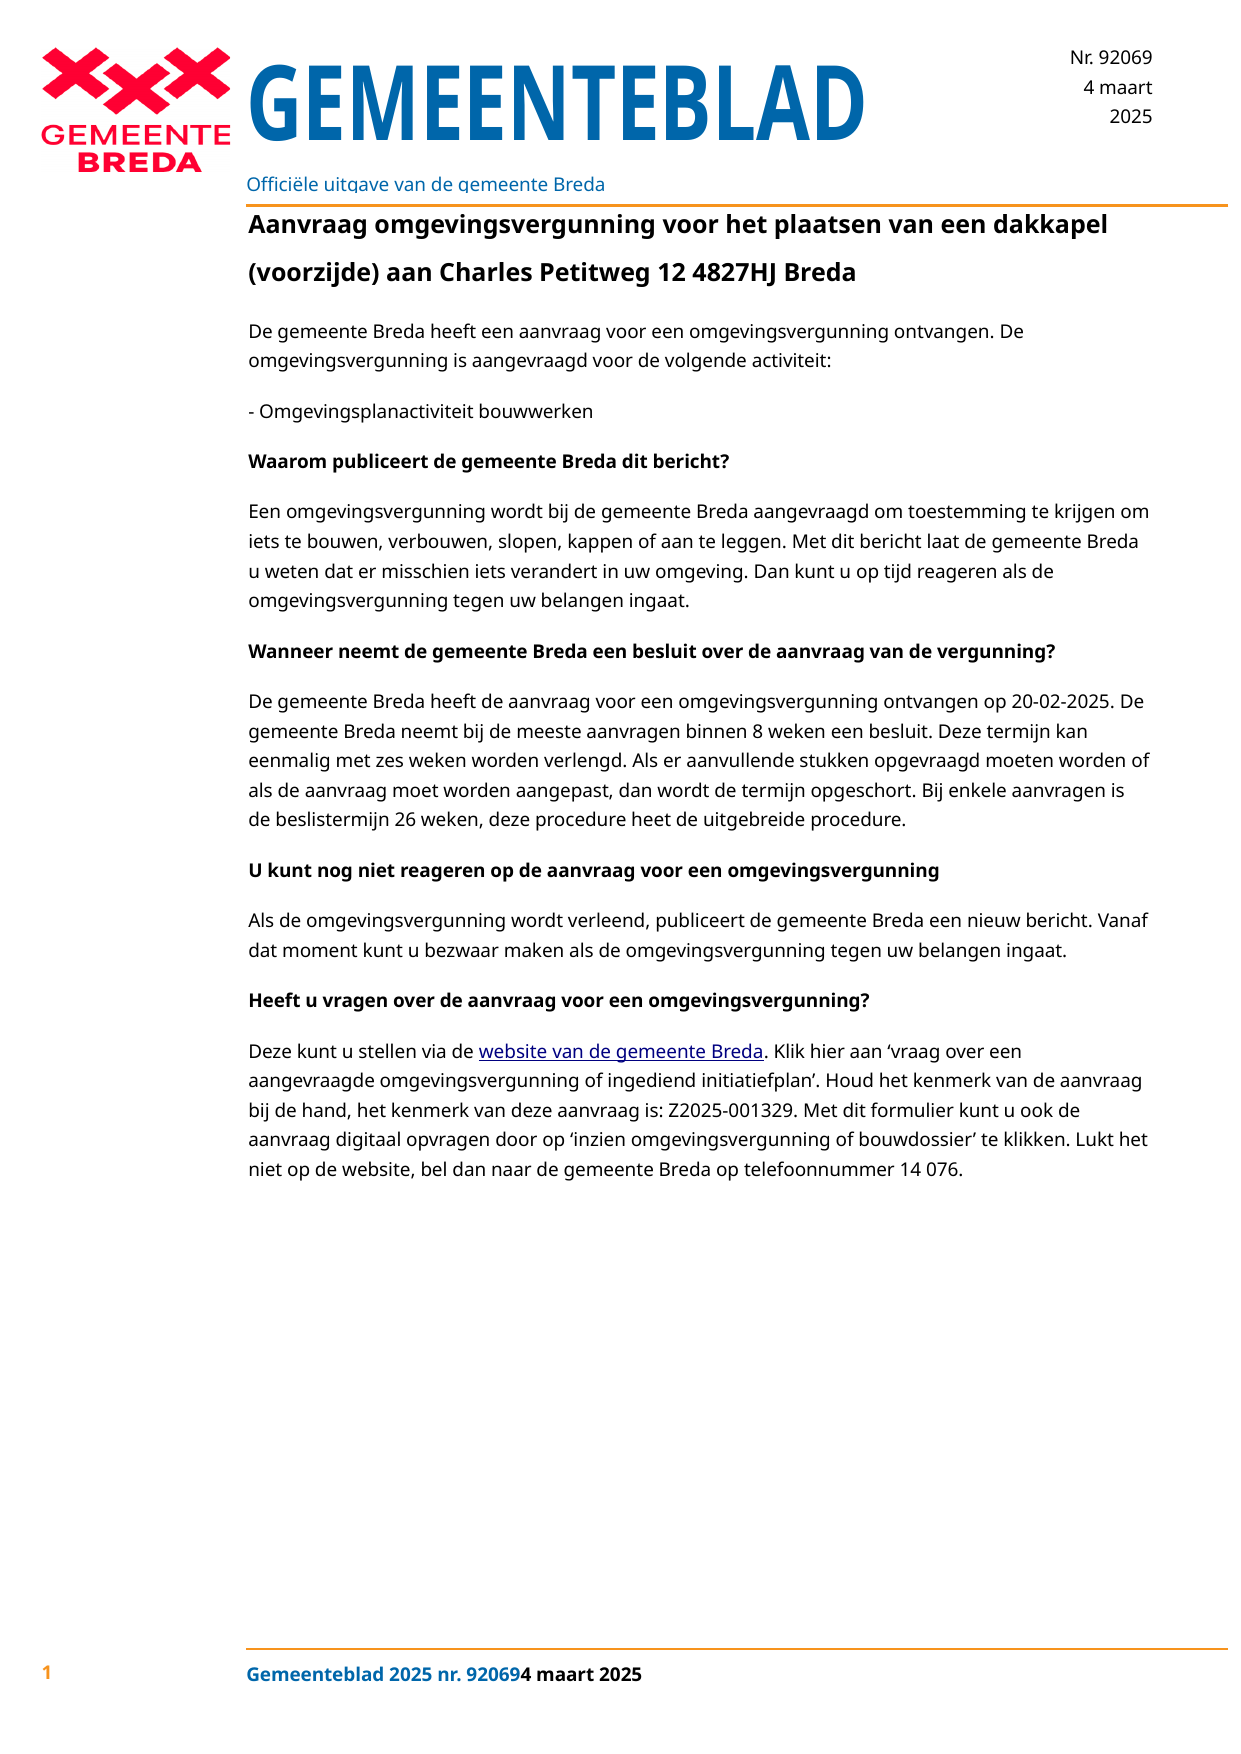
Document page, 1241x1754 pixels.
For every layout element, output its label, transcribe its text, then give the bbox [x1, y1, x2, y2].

text De gemeente Breda heeft een aanvraag voor een omgevingsvergunning ontvangen. De omgevingsvergunning is aangevraagd voor de volgende activiteit: [248, 318, 1152, 373]
text Waarom publiceert de gemeente Breda dit bericht? [248, 448, 1152, 474]
text De gemeente Breda heeft de aanvraag voor een omgevingsvergunning ontvangen op 20-02-2025. De gemeente Breda neemt bij de meeste aanvragen binnen 8 weken een besluit. Deze termijn kan eenmalig met zes weken worden verlengd. Als er aanvullende stukken opgevraagd moeten worden of als de aanvraag moet worden aangepast, dan wordt de termijn opgeschort. Bij enkele aanvragen is de beslistermijn 26 weken, deze procedure heet de uitgebreide procedure. [248, 688, 1152, 832]
text Een omgevingsvergunning wordt bij de gemeente Breda aangevraagd om toestemming te krijgen om iets te bouwen, verbouwen, slopen, kappen of aan te leggen. Met dit bericht laat de gemeente Breda u weten dat er misschien iets verandert in uw omgeving. Dan kunt u op tijd reageren als de omgevingsvergunning tegen uw belangen ingaat. [248, 499, 1152, 613]
text Deze kunt u stellen via de website van de gemeente Breda. Klik hier aan ‘vraag over een aangevraagde omgevingsvergunning of ingediend initiatiefplan’. Houd het kenmerk van de aanvraag bij de hand, het kenmerk van deze aanvraag is: Z2025-001329. Met dit formulier kunt u ook de aanvraag digitaal opvragen door op ‘inzien omgevingsvergunning of bouwdossier’ te klikken. Lukt het niet op de website, bel dan naar de gemeente Breda op telefoonnummer 14 076. [248, 1038, 1152, 1182]
text U kunt nog niet reageren op de aanvraag voor een omgevingsvergunning [248, 857, 1152, 883]
text Aanvraag omgevingsvergunning voor het plaatsen van een dakkapel (voorzijde) aan Charles Petitweg 12 4827HJ Breda [248, 207, 1152, 288]
picture [41, 47, 231, 172]
text Heeft u vragen over de aanvraag voor een omgevingsvergunning? [248, 987, 1152, 1013]
text Als de omgevingsvergunning wordt verleend, publiceert de gemeente Breda een nieuw bericht. Vanaf dat moment kunt u bezwaar maken als de omgevingsvergunning tegen uw belangen ingaat. [248, 907, 1152, 963]
text - Omgevingsplanactiviteit bouwwerken [248, 398, 1152, 424]
text Wanneer neemt de gemeente Breda een besluit over de aanvraag van de vergunning? [248, 638, 1152, 664]
